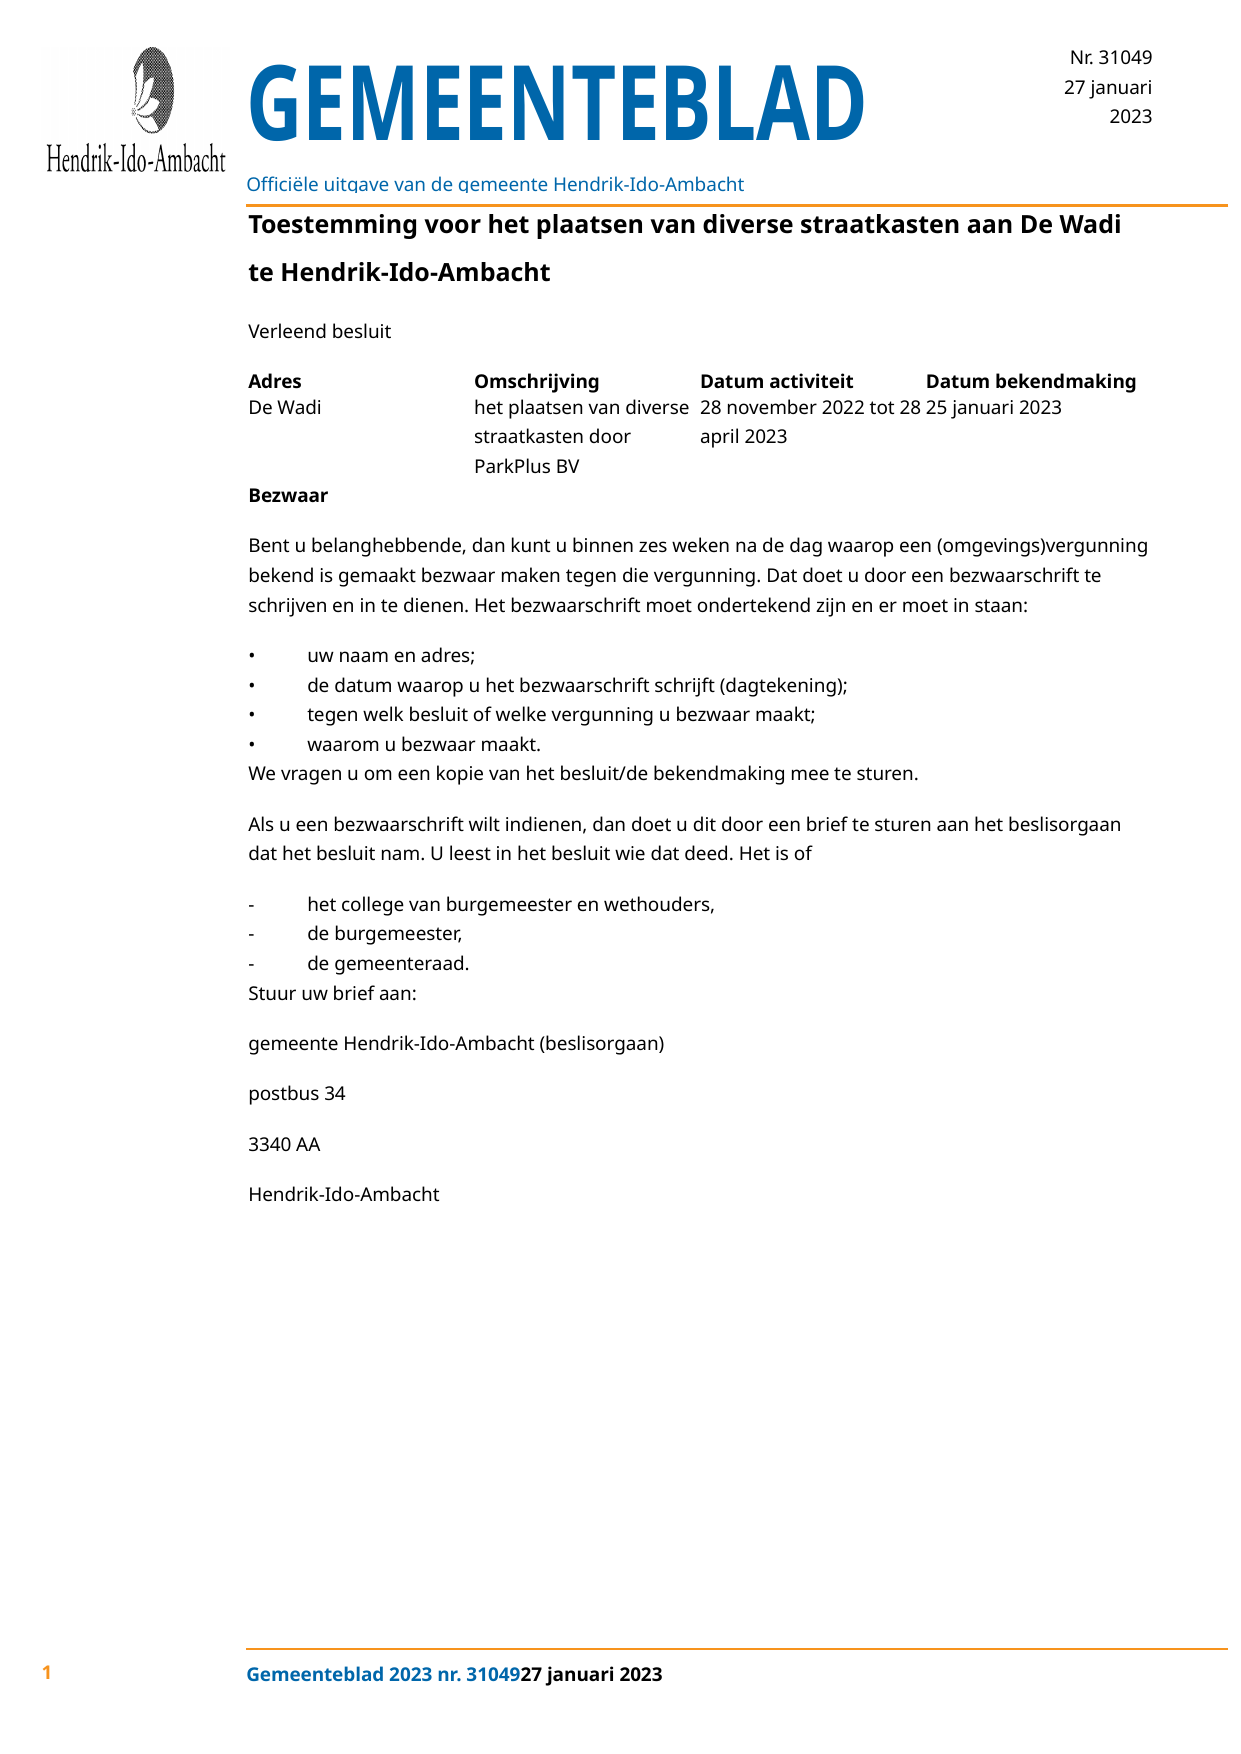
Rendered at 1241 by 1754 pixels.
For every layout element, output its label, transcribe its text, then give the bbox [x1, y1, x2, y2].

text Bezwaar [248, 482, 1152, 508]
table_cell het plaatsen van diverse straatkasten door ParkPlus BV [474, 394, 700, 479]
text postbus 34 [248, 1081, 1152, 1106]
text 3340 AA [248, 1131, 1152, 1157]
text Hendrik-Ido-Ambacht [248, 1181, 1152, 1207]
table_cell 28 november 2022 tot 28 april 2023 [700, 394, 926, 479]
list tegen welk besluit of welke vergunning u bezwaar maakt; [248, 701, 1152, 727]
list waarom u bezwaar maakt. [248, 731, 1152, 757]
text We vragen u om een kopie van het besluit/de bekendmaking mee te sturen. [248, 761, 1152, 786]
text Bent u belanghebbende, dan kunt u binnen zes weken na de dag waarop een (omgevings)vergunning bekend is gemaakt bezwaar maken tegen die vergunning. Dat doet u door een bezwaarschrift te schrijven en in te dienen. Het bezwaarschrift moet ondertekend zijn en er moet in staan: [248, 533, 1152, 618]
list uw naam en adres; [248, 642, 1152, 668]
picture [41, 47, 231, 172]
table_header Datum bekendmaking [926, 369, 1152, 394]
text Als u een bezwaarschrift wilt indienen, dan doet u dit door een brief te sturen aan het beslisorgaan dat het besluit nam. U leest in het besluit wie dat deed. Het is of [248, 811, 1152, 866]
list de gemeenteraad. [248, 950, 1152, 976]
text Toestemming voor het plaatsen van diverse straatkasten aan De Wadi te Hendrik-Ido-Ambacht [248, 207, 1152, 288]
list de burgemeester, [248, 921, 1152, 946]
text Stuur uw brief aan: [248, 980, 1152, 1006]
table_cell 25 januari 2023 [926, 394, 1152, 479]
table_header Adres [248, 369, 474, 394]
table_header Datum activiteit [700, 369, 926, 394]
table_cell De Wadi [248, 394, 474, 479]
list het college van burgemeester en wethouders, [248, 891, 1152, 917]
table_header Omschrijving [474, 369, 700, 394]
text gemeente Hendrik-Ido-Ambacht (beslisorgaan) [248, 1030, 1152, 1056]
list de datum waarop u het bezwaarschrift schrijft (dagtekening); [248, 672, 1152, 698]
text Verleend besluit [248, 318, 1152, 344]
